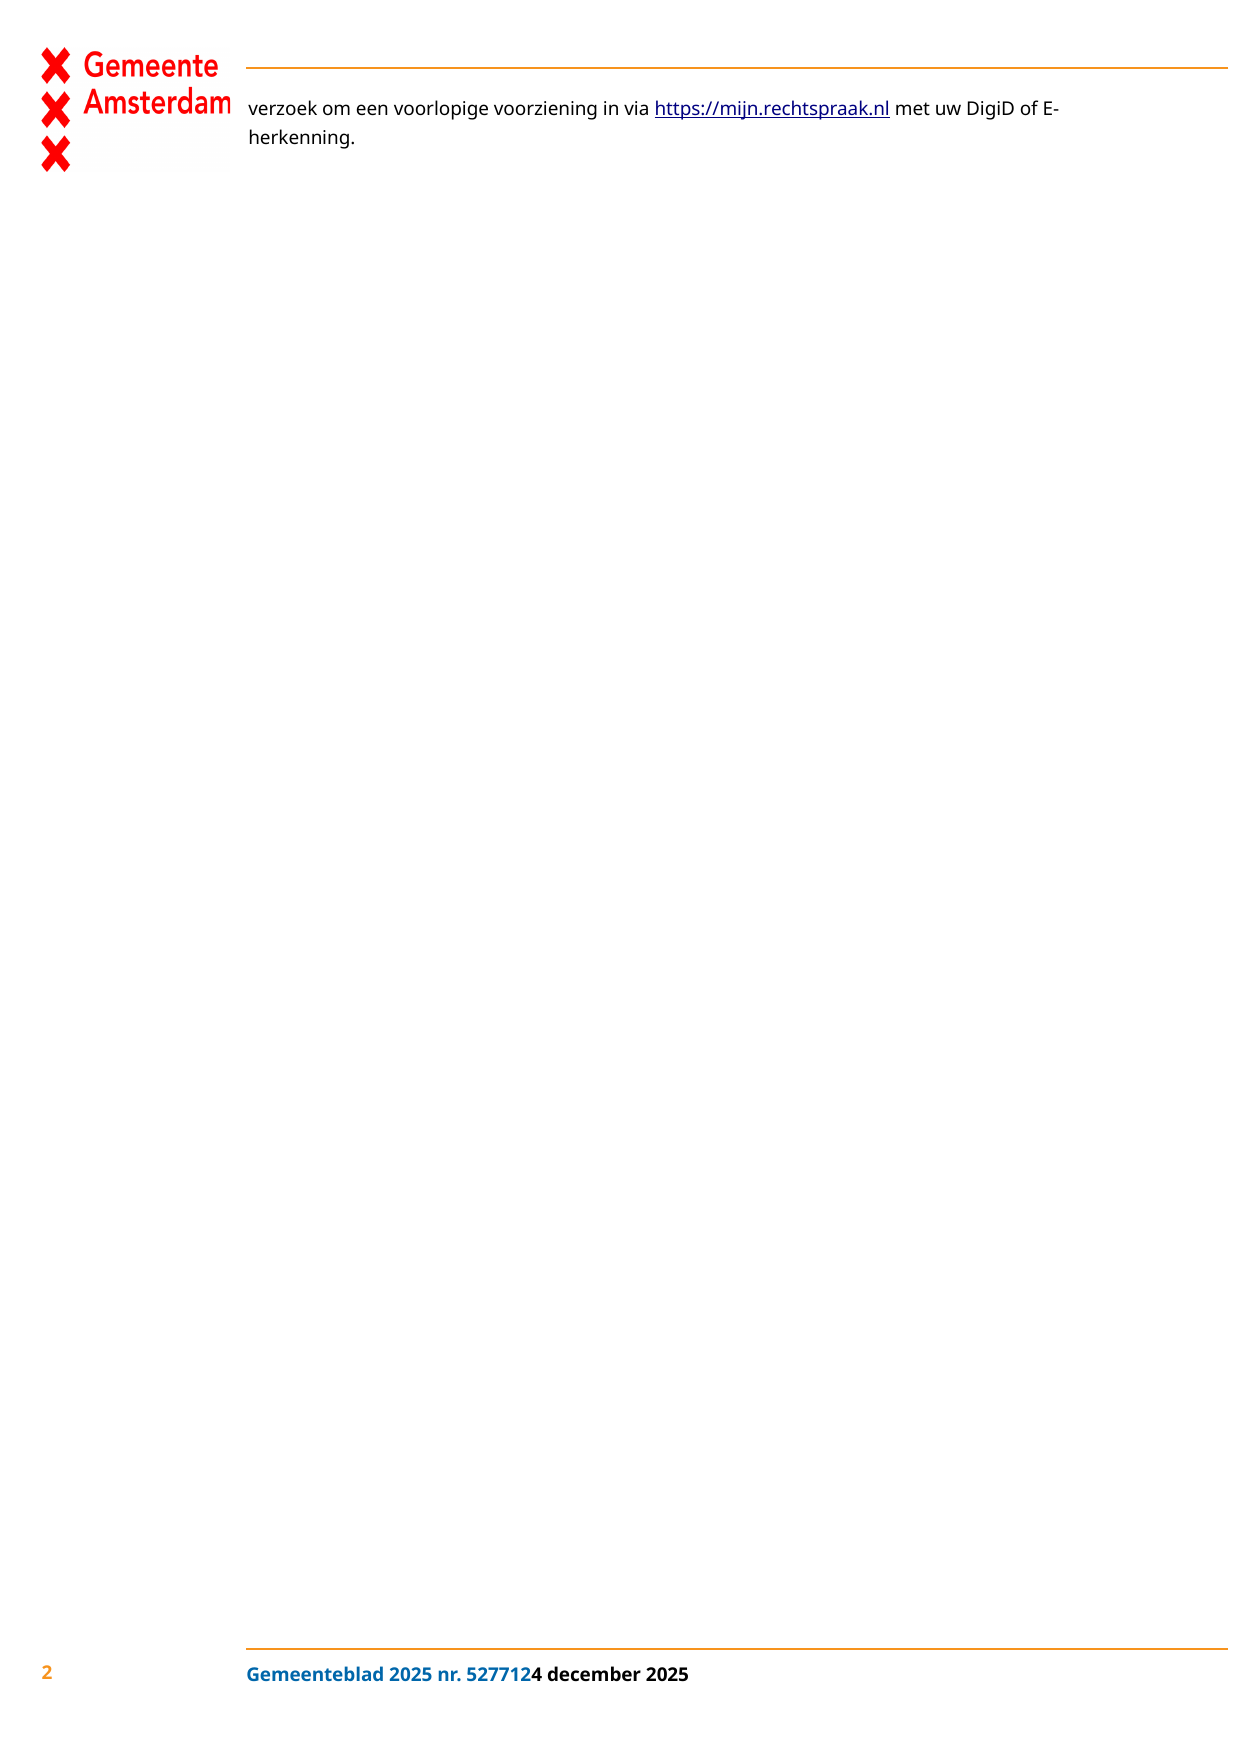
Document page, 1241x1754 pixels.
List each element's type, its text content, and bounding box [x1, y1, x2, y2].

picture [41, 47, 231, 172]
text verzoek om een voorlopige voorziening in via https://mijn.rechtspraak.nl met uw DigiD of E-herkenning. [248, 95, 1152, 150]
